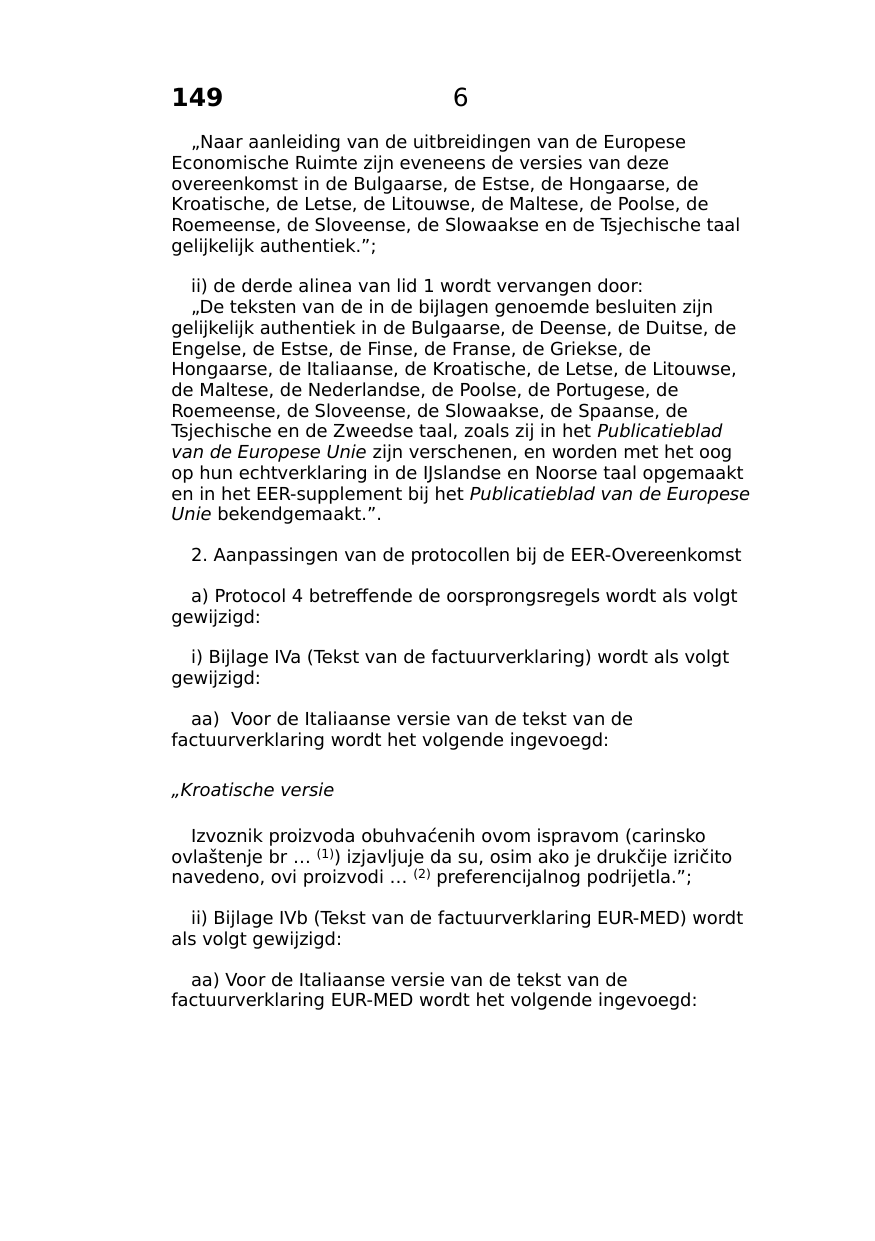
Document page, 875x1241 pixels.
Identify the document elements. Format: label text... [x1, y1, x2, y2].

text 2. Aanpassingen van de protocollen bij de EER-Overeenkomst [171, 545, 756, 566]
text „Naar aanleiding van de uitbreidingen van de Europese Economische Ruimte zijn eveneens de versies van deze overeenkomst in de Bulgaarse, de Estse, de Hongaarse, de Kroatische, de Letse, de Litouwse, de Maltese, de Poolse, de Roemeense, de Sloveense, de Slowaakse en de Tsjechische taal gelijkelijk authentiek.”; [171, 132, 756, 256]
text i) Bijlage IVa (Tekst van de factuurverklaring) wordt als volgt gewijzigd: [171, 647, 756, 689]
text ii) de derde alinea van lid 1 wordt vervangen door: [171, 276, 756, 297]
text a) Protocol 4 betreffende de oorsprongsregels wordt als volgt gewijzigd: [171, 586, 756, 627]
text Izvoznik proizvoda obuhvaćenih ovom ispravom (carinsko ovlaštenje br … (1)) izjavljuje da su, osim ako je drukčije izričito navedeno, ovi proizvodi … (2) preferencijalnog podrijetla.”; [171, 826, 756, 888]
text „De teksten van de in de bijlagen genoemde besluiten zijn gelijkelijk authentiek in de Bulgaarse, de Deense, de Duitse, de Engelse, de Estse, de Finse, de Franse, de Griekse, de Hongaarse, de Italiaanse, de Kroatische, de Letse, de Litouwse, de Maltese, de Nederlandse, de Poolse, de Portugese, de Roemeense, de Sloveense, de Slowaakse, de Spaanse, de Tsjechische en de Zweedse taal, zoals zij in het Publicatieblad van de Europese Unie zijn verschenen, en worden met het oog op hun echtverklaring in de IJslandse en Noorse taal opgemaakt en in het EER-supplement bij het Publicatieblad van de Europese Unie bekendgemaakt.”. [171, 297, 756, 525]
subtitle „Kroatische versie [171, 780, 756, 801]
text aa) Voor de Italiaanse versie van de tekst van de factuurverklaring EUR-MED wordt het volgende ingevoegd: [171, 969, 756, 1011]
text ii) Bijlage IVb (Tekst van de factuurverklaring EUR-MED) wordt als volgt gewijzigd: [171, 908, 756, 949]
text aa) Voor de Italiaanse versie van de tekst van de factuurverklaring wordt het volgende ingevoegd: [171, 709, 756, 750]
